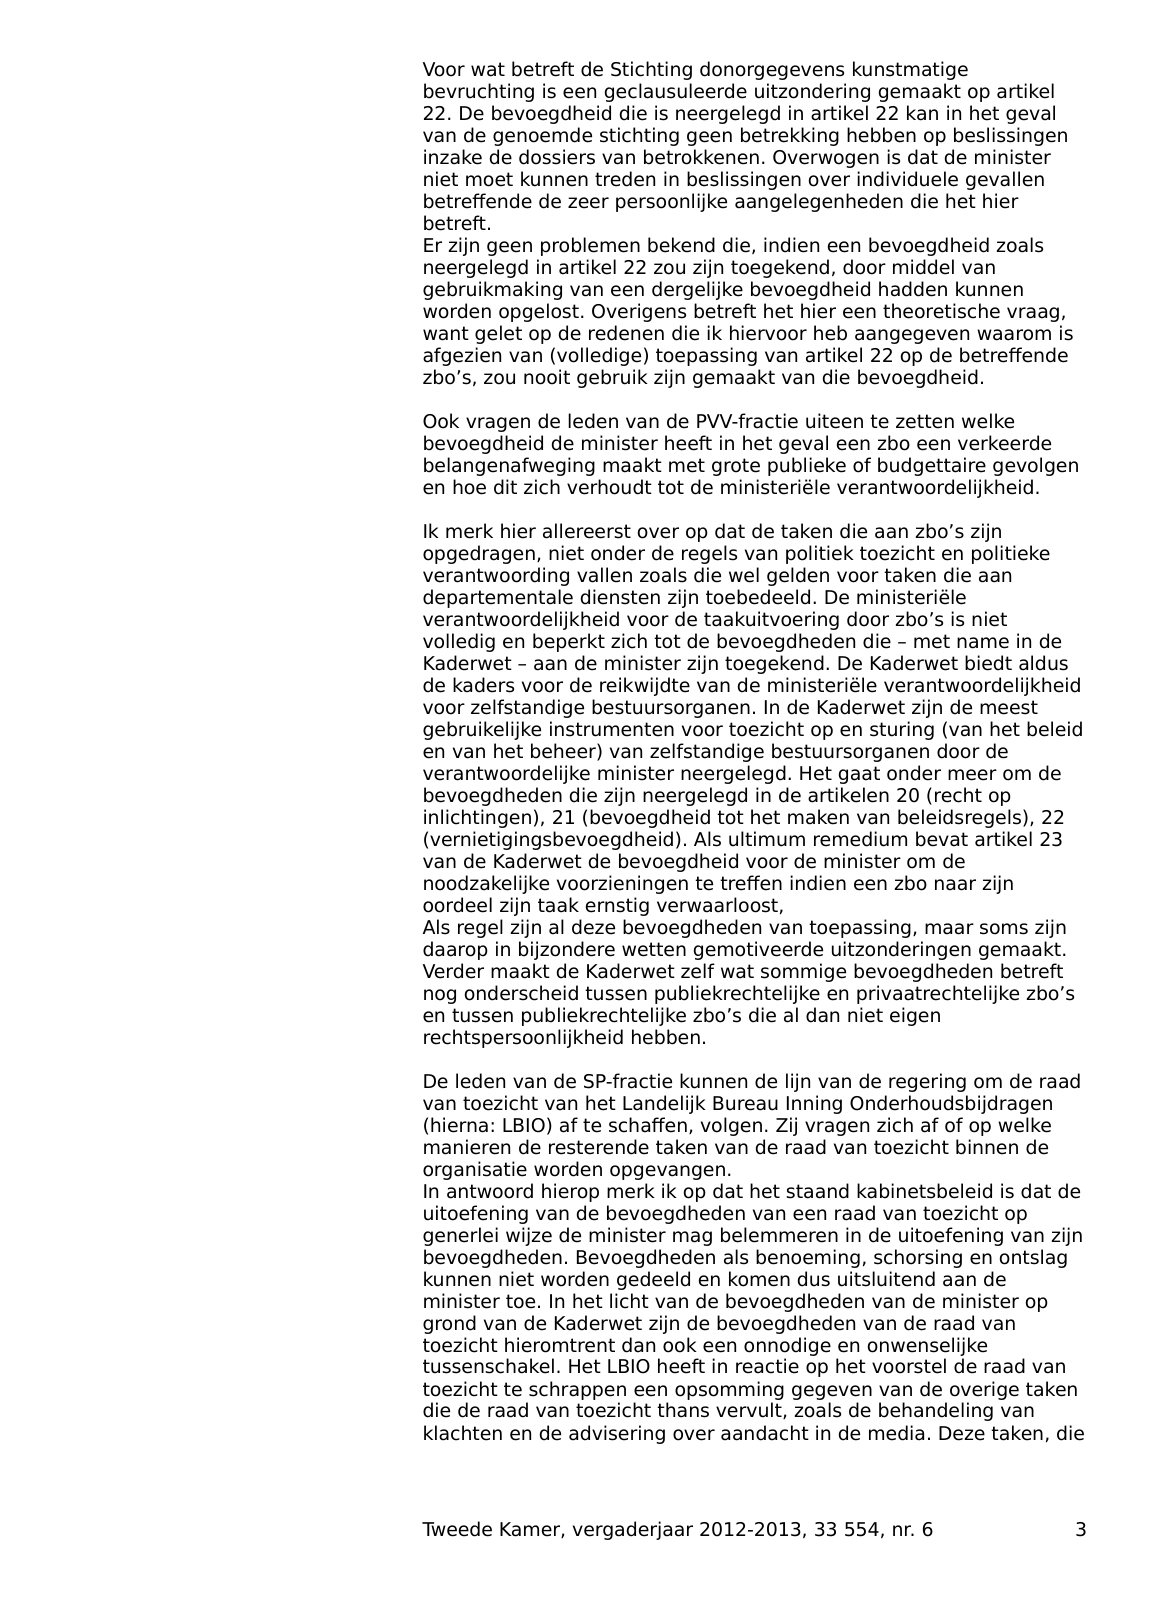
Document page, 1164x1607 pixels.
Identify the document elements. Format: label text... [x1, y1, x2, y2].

text Er zijn geen problemen bekend die, indien een bevoegdheid zoals neergelegd in artikel 22 zou zijn toegekend, door middel van gebruikmaking van een dergelijke bevoegdheid hadden kunnen worden opgelost. Overigens betreft het hier een theoretische vraag, want gelet op de redenen die ik hiervoor heb aangegeven waarom is afgezien van (volledige) toepassing van artikel 22 op de betreffende zbo’s, zou nooit gebruik zijn gemaakt van die bevoegdheid. [422, 235, 1087, 389]
text Als regel zijn al deze bevoegdheden van toepassing, maar soms zijn daarop in bijzondere wetten gemotiveerde uitzonderingen gemaakt. Verder maakt de Kaderwet zelf wat sommige bevoegdheden betreft nog onderscheid tussen publiekrechtelijke en privaatrechtelijke zbo’s en tussen publiekrechtelijke zbo’s die al dan niet eigen rechtspersoonlijkheid hebben. [422, 917, 1087, 1048]
text De leden van de SP-fractie kunnen de lijn van de regering om de raad van toezicht van het Landelijk Bureau Inning Onderhoudsbijdragen (hierna: LBIO) af te schaffen, volgen. Zij vragen zich af of op welke manieren de resterende taken van de raad van toezicht binnen de organisatie worden opgevangen. [422, 1071, 1087, 1181]
text Ook vragen de leden van de PVV-fractie uiteen te zetten welke bevoegdheid de minister heeft in het geval een zbo een verkeerde belangenafweging maakt met grote publieke of budgettaire gevolgen en hoe dit zich verhoudt tot de ministeriële verantwoordelijkheid. [422, 411, 1087, 499]
text In antwoord hierop merk ik op dat het staand kabinetsbeleid is dat de uitoefening van de bevoegdheden van een raad van toezicht op generlei wijze de minister mag belemmeren in de uitoefening van zijn bevoegdheden. Bevoegdheden als benoeming, schorsing en ontslag kunnen niet worden gedeeld en komen dus uitsluitend aan de minister toe. In het licht van de bevoegdheden van de minister op grond van de Kaderwet zijn de bevoegdheden van de raad van toezicht hieromtrent dan ook een onnodige en onwenselijke tussenschakel. Het LBIO heeft in reactie op het voorstel de raad van toezicht te schrappen een opsomming gegeven van de overige taken die de raad van toezicht thans vervult, zoals de behandeling van klachten en de advisering over aandacht in de media. Deze taken, die [422, 1181, 1087, 1444]
text Ik merk hier allereerst over op dat de taken die aan zbo’s zijn opgedragen, niet onder de regels van politiek toezicht en politieke verantwoording vallen zoals die wel gelden voor taken die aan departementale diensten zijn toebedeeld. De ministeriële verantwoordelijkheid voor de taakuitvoering door zbo’s is niet volledig en beperkt zich tot de bevoegdheden die – met name in de Kaderwet – aan de minister zijn toegekend. De Kaderwet biedt aldus de kaders voor de reikwijdte van de ministeriële verantwoordelijkheid voor zelfstandige bestuursorganen. In de Kaderwet zijn de meest gebruikelijke instrumenten voor toezicht op en sturing (van het beleid en van het beheer) van zelfstandige bestuursorganen door de verantwoordelijke minister neergelegd. Het gaat onder meer om de bevoegdheden die zijn neergelegd in de artikelen 20 (recht op inlichtingen), 21 (bevoegdheid tot het maken van beleidsregels), 22 (vernietigingsbevoegdheid). Als ultimum remedium bevat artikel 23 van de Kaderwet de bevoegdheid voor de minister om de noodzakelijke voorzieningen te treffen indien een zbo naar zijn oordeel zijn taak ernstig verwaarloost, [422, 521, 1087, 917]
text Voor wat betreft de Stichting donorgegevens kunstmatige bevruchting is een geclausuleerde uitzondering gemaakt op artikel 22. De bevoegdheid die is neergelegd in artikel 22 kan in het geval van de genoemde stichting geen betrekking hebben op beslissingen inzake de dossiers van betrokkenen. Overwogen is dat de minister niet moet kunnen treden in beslissingen over individuele gevallen betreffende de zeer persoonlijke aangelegenheden die het hier betreft. [422, 59, 1087, 235]
